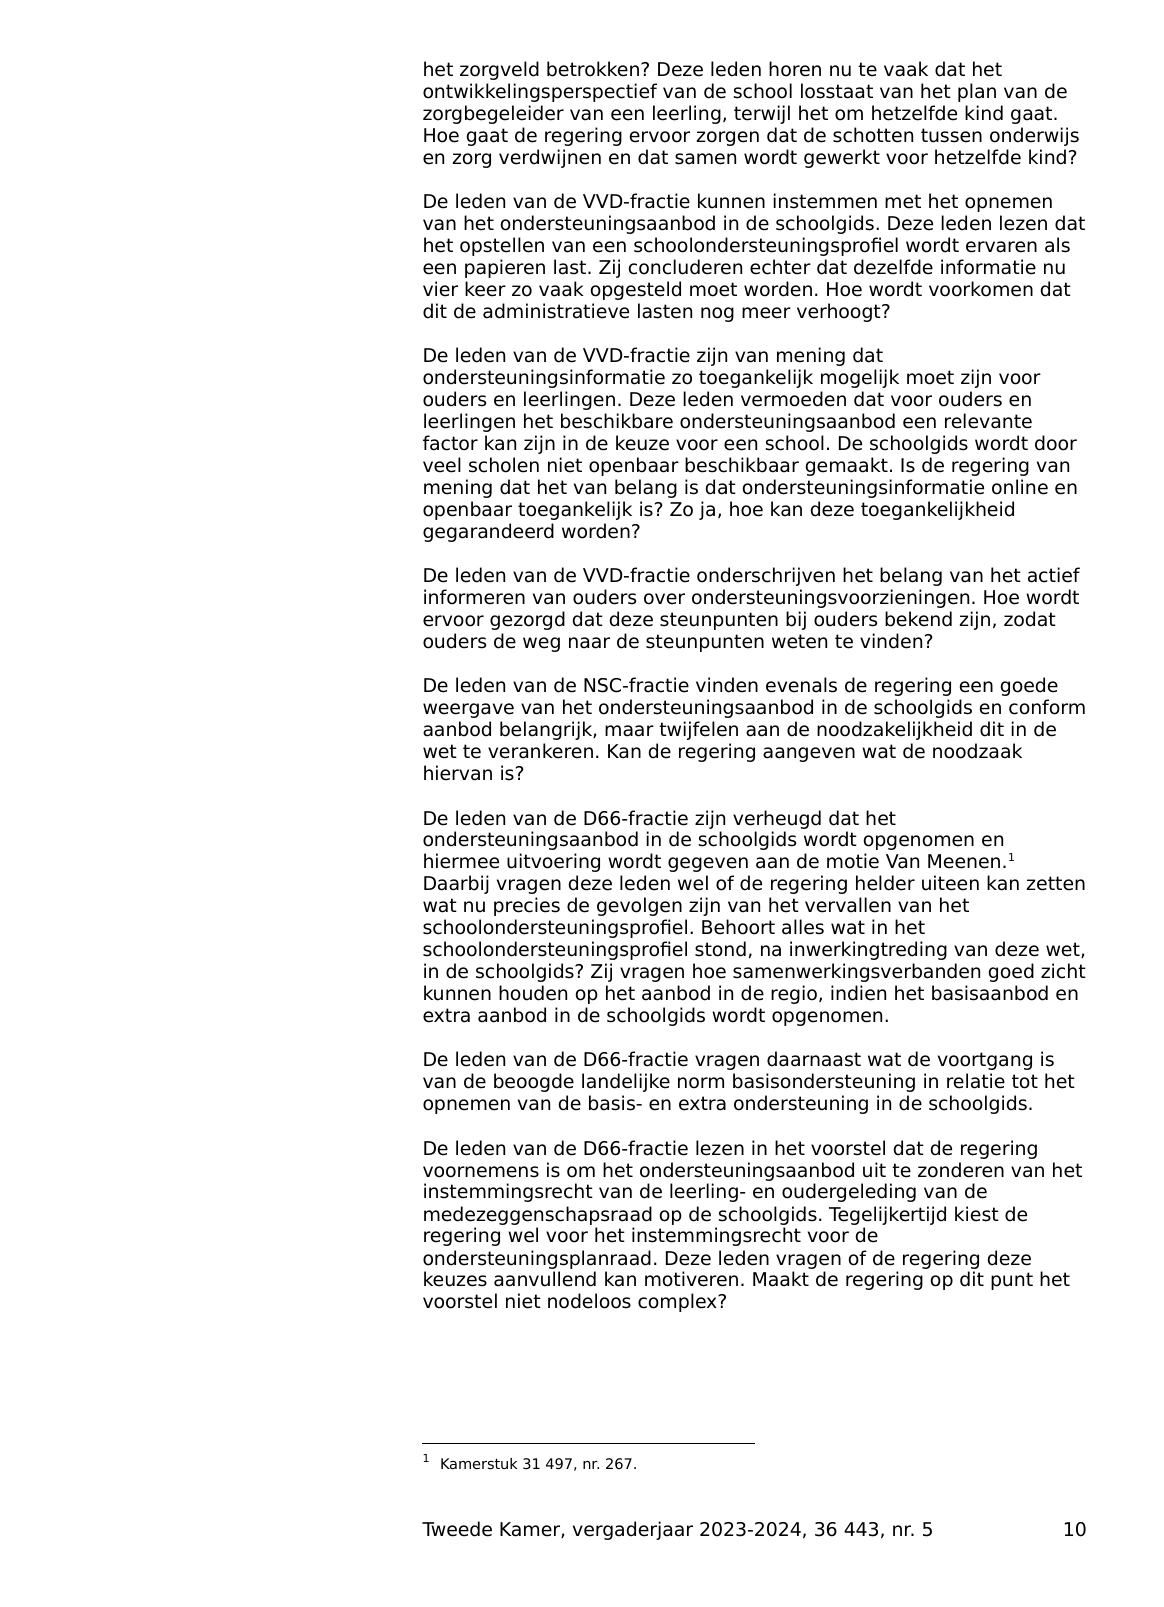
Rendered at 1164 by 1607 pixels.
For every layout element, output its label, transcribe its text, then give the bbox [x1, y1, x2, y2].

text De leden van de NSC-fractie vinden evenals de regering een goede weergave van het ondersteuningsaanbod in de schoolgids en conform aanbod belangrijk, maar twijfelen aan de noodzakelijkheid dit in de wet te verankeren. Kan de regering aangeven wat de noodzaak hiervan is? [422, 675, 1087, 785]
text De leden van de D66-fractie zijn verheugd dat het ondersteuningsaanbod in de schoolgids wordt opgenomen en hiermee uitvoering wordt gegeven aan de motie Van Meenen. Daarbij vragen deze leden wel of de regering helder uiteen kan zetten wat nu precies de gevolgen zijn van het vervallen van het schoolondersteuningsprofiel. Behoort alles wat in het schoolondersteuningsprofiel stond, na inwerkingtreding van deze wet, in de schoolgids? Zij vragen hoe samenwerkingsverbanden goed zicht kunnen houden op het aanbod in de regio, indien het basisaanbod en extra aanbod in de schoolgids wordt opgenomen. [422, 807, 1087, 1027]
text De leden van de VVD-fractie zijn van mening dat ondersteuningsinformatie zo toegankelijk mogelijk moet zijn voor ouders en leerlingen. Deze leden vermoeden dat voor ouders en leerlingen het beschikbare ondersteuningsaanbod een relevante factor kan zijn in de keuze voor een school. De schoolgids wordt door veel scholen niet openbaar beschikbaar gemaakt. Is de regering van mening dat het van belang is dat ondersteuningsinformatie online en openbaar toegankelijk is? Zo ja, hoe kan deze toegankelijkheid gegarandeerd worden? [422, 345, 1087, 543]
text De leden van de VVD-fractie kunnen instemmen met het opnemen van het ondersteuningsaanbod in de schoolgids. Deze leden lezen dat het opstellen van een schoolondersteuningsprofiel wordt ervaren als een papieren last. Zij concluderen echter dat dezelfde informatie nu vier keer zo vaak opgesteld moet worden. Hoe wordt voorkomen dat dit de administratieve lasten nog meer verhoogt? [422, 191, 1087, 323]
text De leden van de VVD-fractie onderschrijven het belang van het actief informeren van ouders over ondersteuningsvoorzieningen. Hoe wordt ervoor gezorgd dat deze steunpunten bij ouders bekend zijn, zodat ouders de weg naar de steunpunten weten te vinden? [422, 565, 1087, 653]
text het zorgveld betrokken? Deze leden horen nu te vaak dat het ontwikkelingsperspectief van de school losstaat van het plan van de zorgbegeleider van een leerling, terwijl het om hetzelfde kind gaat. Hoe gaat de regering ervoor zorgen dat de schotten tussen onderwijs en zorg verdwijnen en dat samen wordt gewerkt voor hetzelfde kind? [422, 59, 1087, 169]
text De leden van de D66-fractie lezen in het voorstel dat de regering voornemens is om het ondersteuningsaanbod uit te zonderen van het instemmingsrecht van de leerling- en oudergeleding van de medezeggenschapsraad op de schoolgids. Tegelijkertijd kiest de regering wel voor het instemmingsrecht voor de ondersteuningsplanraad. Deze leden vragen of de regering deze keuzes aanvullend kan motiveren. Maakt de regering op dit punt het voorstel niet nodeloos complex? [422, 1137, 1087, 1313]
text De leden van de D66-fractie vragen daarnaast wat de voortgang is van de beoogde landelijke norm basisondersteuning in relatie tot het opnemen van de basis- en extra ondersteuning in de schoolgids. [422, 1049, 1087, 1115]
text Kamerstuk 31 497, nr. 267. [422, 1452, 1087, 1474]
